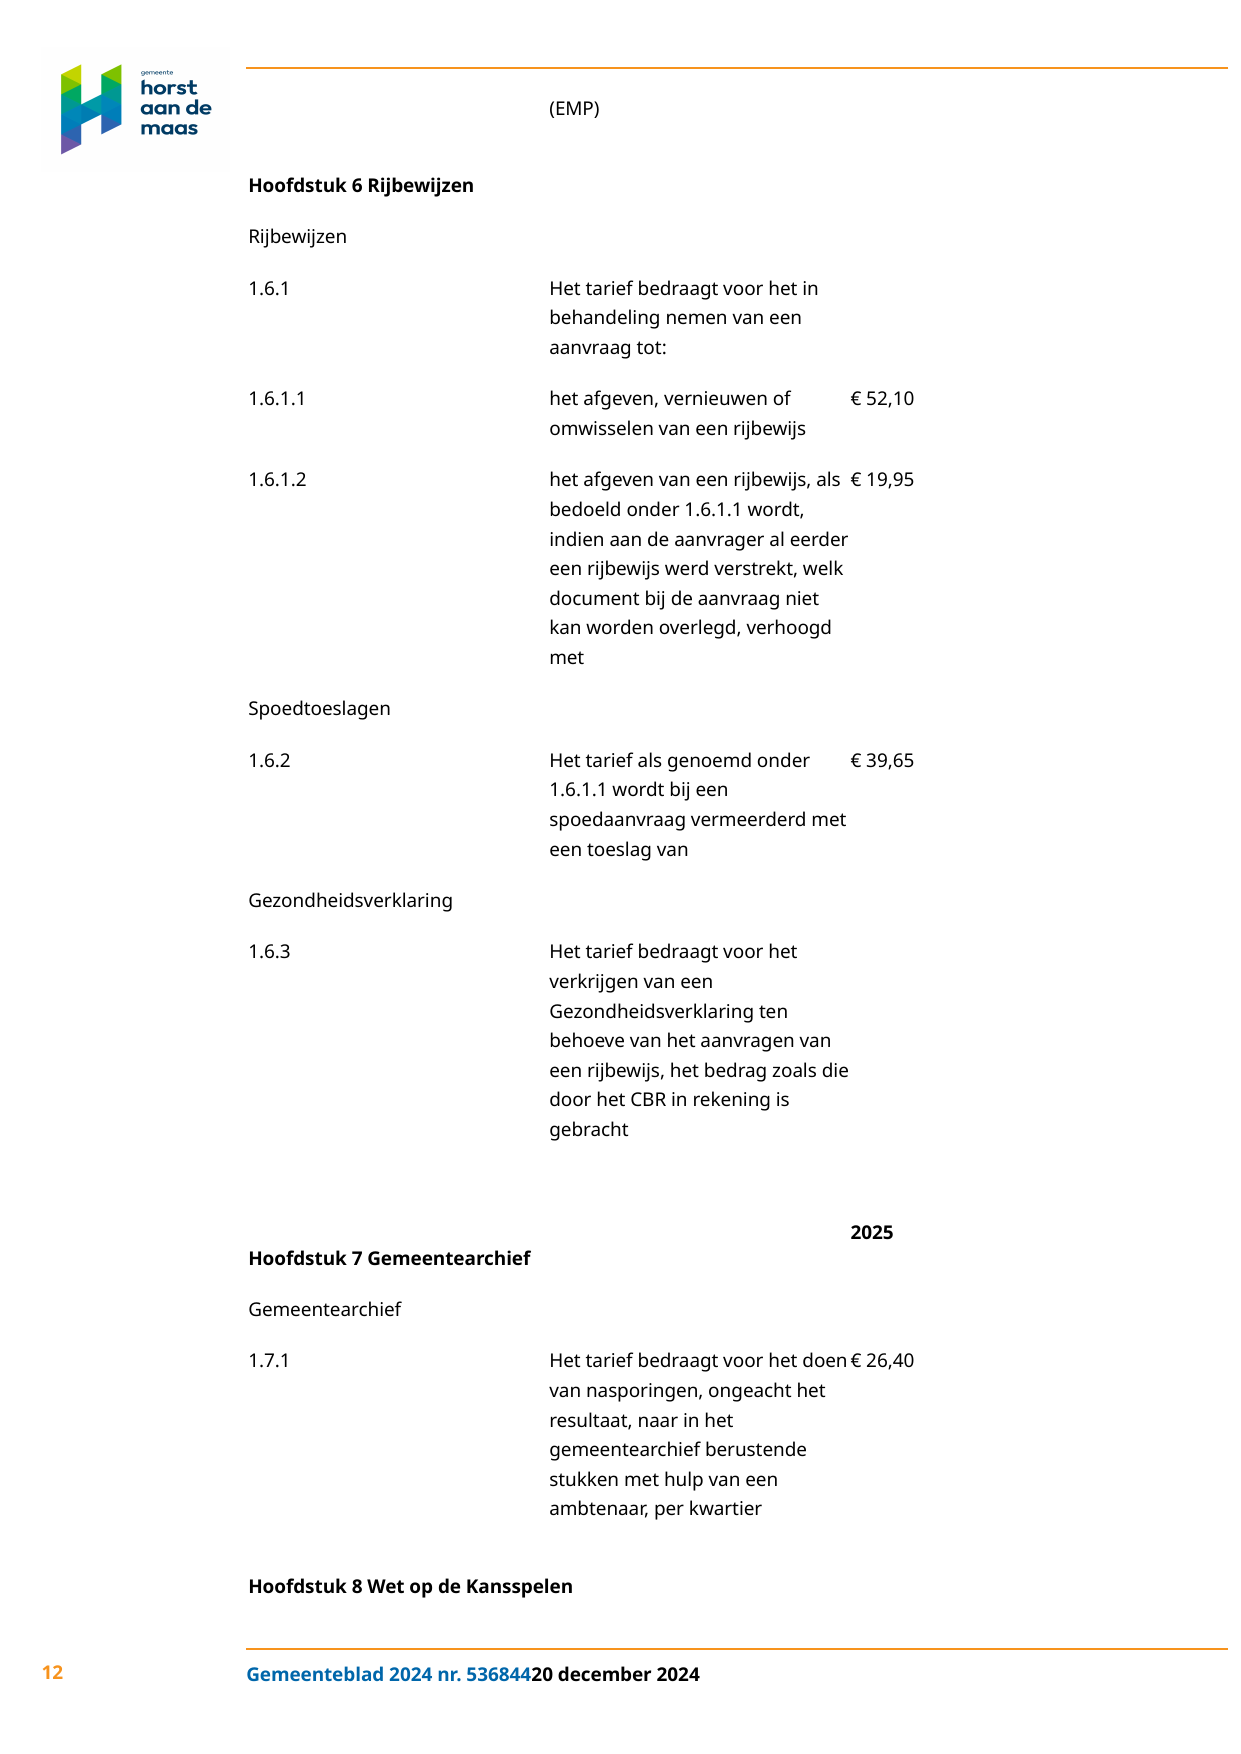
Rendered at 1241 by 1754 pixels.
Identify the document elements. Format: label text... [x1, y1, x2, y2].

table_cell [850, 1322, 1152, 1348]
table_cell [549, 721, 850, 747]
table_cell [850, 275, 1152, 360]
table_cell [850, 670, 1152, 696]
table_cell [549, 1142, 850, 1168]
table_cell € 52,10 [850, 386, 1152, 441]
table_cell [248, 721, 549, 747]
table_cell [850, 441, 1152, 467]
table_cell [850, 1193, 1152, 1219]
table_cell [549, 1271, 850, 1296]
table_cell [850, 224, 1152, 249]
table_cell [850, 721, 1152, 747]
table_cell [850, 1142, 1152, 1168]
table_cell [850, 887, 1152, 913]
table_cell Hoofdstuk 6 Rijbewijzen [248, 172, 850, 198]
table_cell 1.6.1.1 [248, 386, 549, 441]
table_cell [549, 861, 850, 887]
table_cell [850, 1573, 1152, 1598]
table_cell [248, 1322, 549, 1348]
table_cell [549, 198, 850, 223]
table_cell [549, 1168, 850, 1193]
table_cell [248, 1168, 549, 1193]
table_cell [850, 1271, 1152, 1296]
table_cell [850, 1168, 1152, 1193]
table_cell het afgeven van een rijbewijs, als bedoeld onder 1.6.1.1 wordt, indien aan de aanvrager al eerder een rijbewijs werd verstrekt, welk document bij de aanvraag niet kan worden overlegd, verhoogd met [549, 467, 850, 670]
table_cell Spoedtoeslagen [248, 696, 850, 721]
table_cell [850, 198, 1152, 223]
table_cell [248, 360, 549, 386]
table_cell [248, 1193, 549, 1219]
table_cell [248, 198, 549, 223]
table_cell [248, 1271, 549, 1296]
table_cell Het tarief bedraagt voor het doen van nasporingen, ongeacht het resultaat, naar in het gemeentearchief berustende stukken met hulp van een ambtenaar, per kwartier [549, 1348, 850, 1521]
table_cell 2025 [850, 1219, 1152, 1245]
table_cell (EMP) [549, 95, 850, 121]
table_cell [248, 121, 549, 146]
table_cell [549, 1521, 850, 1547]
table_cell [248, 146, 549, 172]
table_cell € 19,95 [850, 467, 1152, 670]
table_cell [549, 360, 850, 386]
table_cell Hoofdstuk 7 Gemeentearchief [248, 1245, 850, 1271]
table_cell [248, 1547, 850, 1573]
table_cell Hoofdstuk 8 Wet op de Kansspelen [248, 1573, 850, 1598]
table_cell 1.6.1 [248, 275, 549, 360]
table_cell [850, 95, 1152, 121]
table_cell [248, 441, 549, 467]
table_cell Rijbewijzen [248, 224, 850, 249]
table_cell het afgeven, vernieuwen of omwisselen van een rijbewijs [549, 386, 850, 441]
table_cell Het tarief bedraagt voor het in behandeling nemen van een aanvraag tot: [549, 275, 850, 360]
table_cell [248, 913, 549, 939]
table_cell [248, 95, 549, 121]
table_cell [850, 696, 1152, 721]
table_cell [850, 121, 1152, 146]
table_cell [248, 670, 549, 696]
table_cell [850, 1296, 1152, 1322]
table_cell Gemeentearchief [248, 1296, 850, 1322]
table_cell [549, 146, 850, 172]
table_cell 1.7.1 [248, 1348, 549, 1521]
table_cell [850, 861, 1152, 887]
table_cell € 26,40 [850, 1348, 1152, 1521]
table_cell [850, 1547, 1152, 1573]
table_cell Het tarief als genoemd onder 1.6.1.1 wordt bij een spoedaanvraag vermeerderd met een toeslag van [549, 747, 850, 861]
table_cell € 39,65 [850, 747, 1152, 861]
table_cell [549, 913, 850, 939]
table_cell [248, 861, 549, 887]
table_cell [248, 249, 549, 275]
picture [41, 47, 231, 172]
table_cell 1.6.2 [248, 747, 549, 861]
table_cell [549, 1322, 850, 1348]
table_cell [549, 249, 850, 275]
table_cell [549, 1193, 850, 1219]
table_cell Gezondheidsverklaring [248, 887, 850, 913]
table_cell Het tarief bedraagt voor het verkrijgen van een Gezondheidsverklaring ten behoeve van het aanvragen van een rijbewijs, het bedrag zoals die door het CBR in rekening is gebracht [549, 939, 850, 1142]
table_cell [549, 1219, 850, 1245]
table_cell [850, 172, 1152, 198]
table_cell 1.6.3 [248, 939, 549, 1142]
table_cell [549, 670, 850, 696]
table_cell [549, 121, 850, 146]
table_cell [248, 1142, 549, 1168]
table_cell 1.6.1.2 [248, 467, 549, 670]
table_cell [850, 249, 1152, 275]
table_cell [549, 441, 850, 467]
table_cell [850, 146, 1152, 172]
table_cell [248, 1521, 549, 1547]
table_cell [850, 1245, 1152, 1271]
table_cell [248, 1219, 549, 1245]
table_cell [850, 913, 1152, 939]
table_cell [850, 360, 1152, 386]
table_cell [850, 1521, 1152, 1547]
table_cell [850, 939, 1152, 1142]
